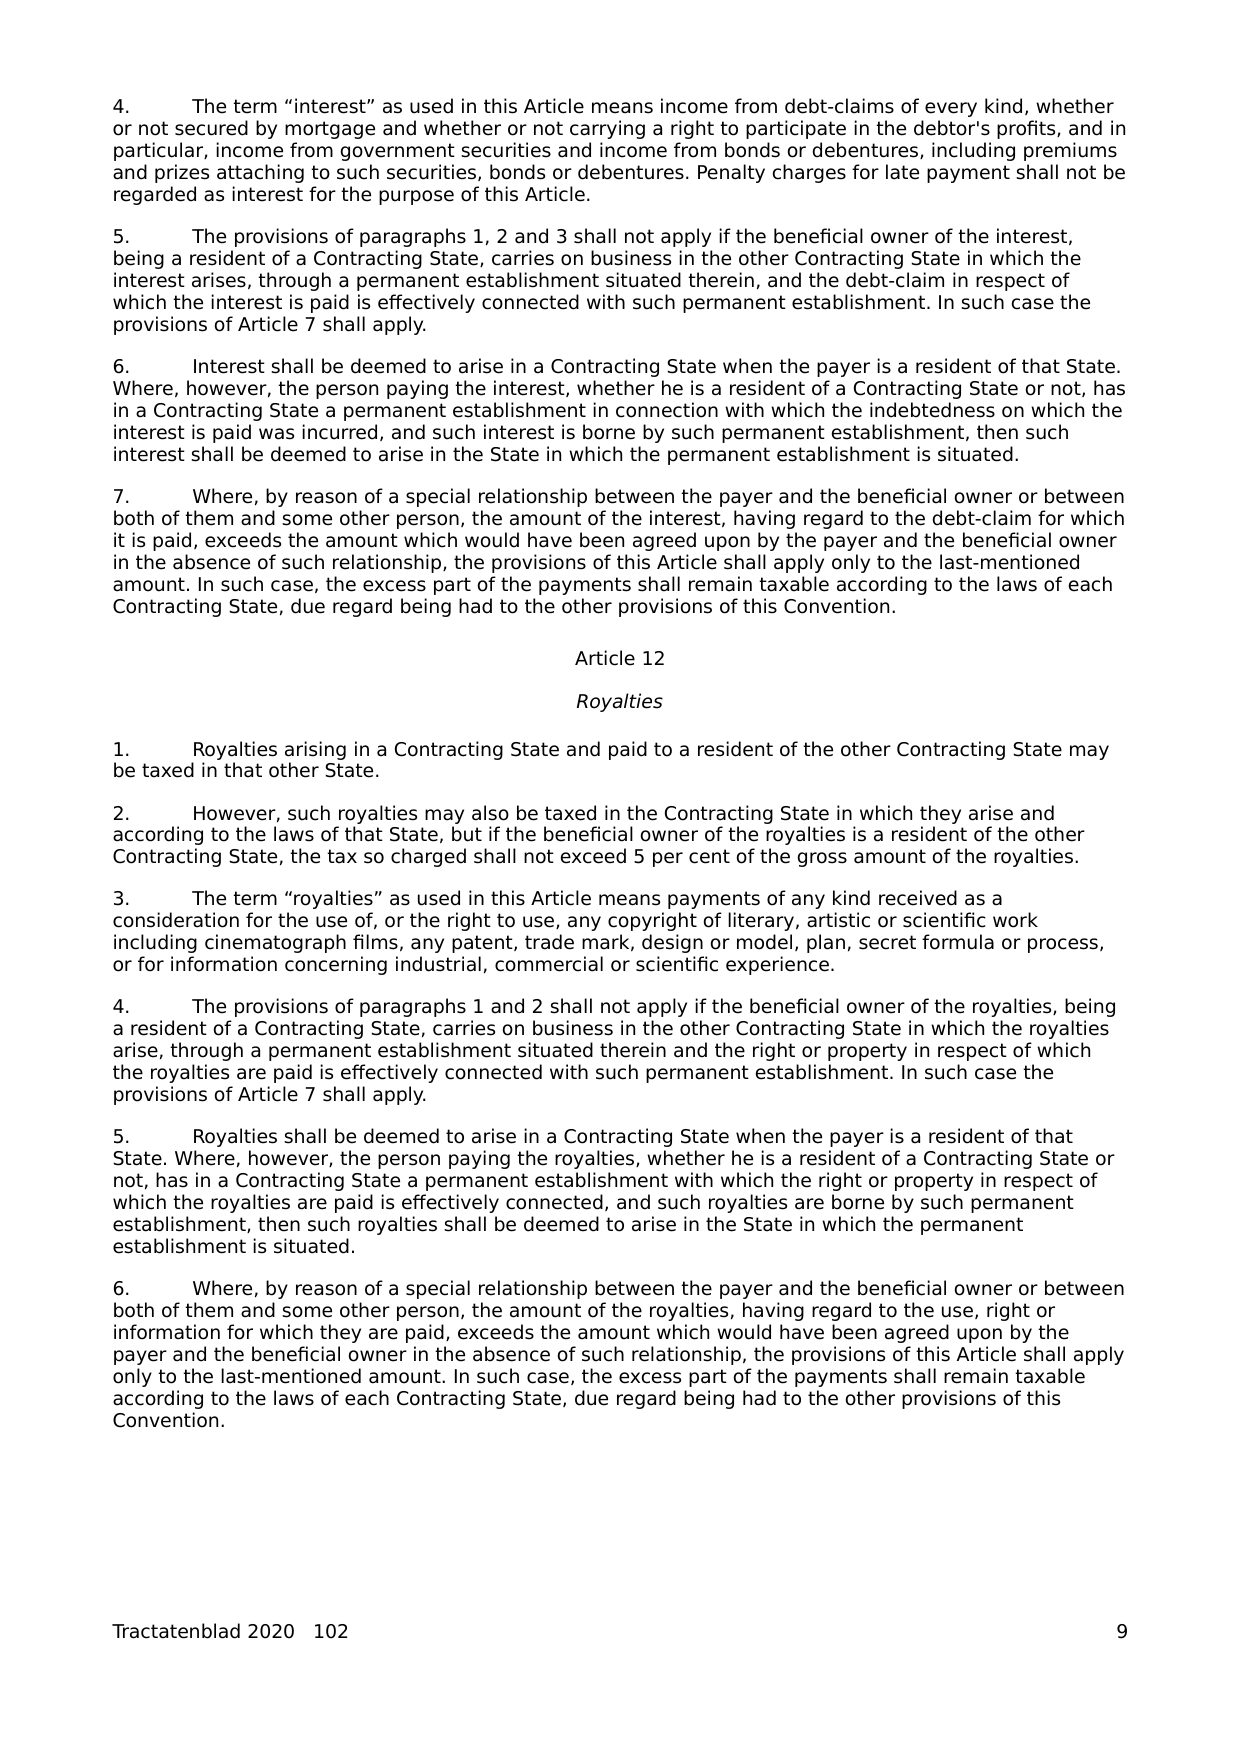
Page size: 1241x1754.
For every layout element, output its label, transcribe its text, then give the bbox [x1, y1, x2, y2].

text 2. However, such royalties may also be taxed in the Contracting State in which they arise and according to the laws of that State, but if the beneficial owner of the royalties is a resident of the other Contracting State, the tax so charged shall not exceed 5 per cent of the gross amount of the royalties. [112, 802, 1128, 868]
text 6. Interest shall be deemed to arise in a Contracting State when the payer is a resident of that State. Where, however, the person paying the interest, whether he is a resident of a Contracting State or not, has in a Contracting State a permanent establishment in connection with which the indebtedness on which the interest is paid was incurred, and such interest is borne by such permanent establishment, then such interest shall be deemed to arise in the State in which the permanent establishment is situated. [112, 356, 1128, 466]
text 5. The provisions of paragraphs 1, 2 and 3 shall not apply if the beneficial owner of the interest, being a resident of a Contracting State, carries on business in the other Contracting State in which the interest arises, through a permanent establishment situated therein, and the debt-claim in respect of which the interest is paid is effectively connected with such permanent establishment. In such case the provisions of Article 7 shall apply. [112, 226, 1128, 336]
text 5. Royalties shall be deemed to arise in a Contracting State when the payer is a resident of that State. Where, however, the person paying the royalties, whether he is a resident of a Contracting State or not, has in a Contracting State a permanent establishment with which the right or property in respect of which the royalties are paid is effectively connected, and such royalties are borne by such permanent establishment, then such royalties shall be deemed to arise in the State in which the permanent establishment is situated. [112, 1126, 1128, 1258]
subtitle Article 12 Royalties [112, 647, 1128, 713]
text 3. The term “royalties” as used in this Article means payments of any kind received as a consideration for the use of, or the right to use, any copyright of literary, artistic or scientific work including cinematograph films, any patent, trade mark, design or model, plan, secret formula or process, or for information concerning industrial, commercial or scientific experience. [112, 888, 1128, 976]
text 6. Where, by reason of a special relationship between the payer and the beneficial owner or between both of them and some other person, the amount of the royalties, having regard to the use, right or information for which they are paid, exceeds the amount which would have been agreed upon by the payer and the beneficial owner in the absence of such relationship, the provisions of this Article shall apply only to the last-mentioned amount. In such case, the excess part of the payments shall remain taxable according to the laws of each Contracting State, due regard being had to the other provisions of this Convention. [112, 1278, 1128, 1432]
text 4. The term “interest” as used in this Article means income from debt-claims of every kind, whether or not secured by mortgage and whether or not carrying a right to participate in the debtor's profits, and in particular, income from government securities and income from bonds or debentures, including premiums and prizes attaching to such securities, bonds or debentures. Penalty charges for late payment shall not be regarded as interest for the purpose of this Article. [112, 96, 1128, 206]
text 4. The provisions of paragraphs 1 and 2 shall not apply if the beneficial owner of the royalties, being a resident of a Contracting State, carries on business in the other Contracting State in which the royalties arise, through a permanent establishment situated therein and the right or property in respect of which the royalties are paid is effectively connected with such permanent establishment. In such case the provisions of Article 7 shall apply. [112, 996, 1128, 1106]
text 1. Royalties arising in a Contracting State and paid to a resident of the other Contracting State may be taxed in that other State. [112, 738, 1128, 782]
text 7. Where, by reason of a special relationship between the payer and the beneficial owner or between both of them and some other person, the amount of the interest, having regard to the debt-claim for which it is paid, exceeds the amount which would have been agreed upon by the payer and the beneficial owner in the absence of such relationship, the provisions of this Article shall apply only to the last-mentioned amount. In such case, the excess part of the payments shall remain taxable according to the laws of each Contracting State, due regard being had to the other provisions of this Convention. [112, 486, 1128, 617]
